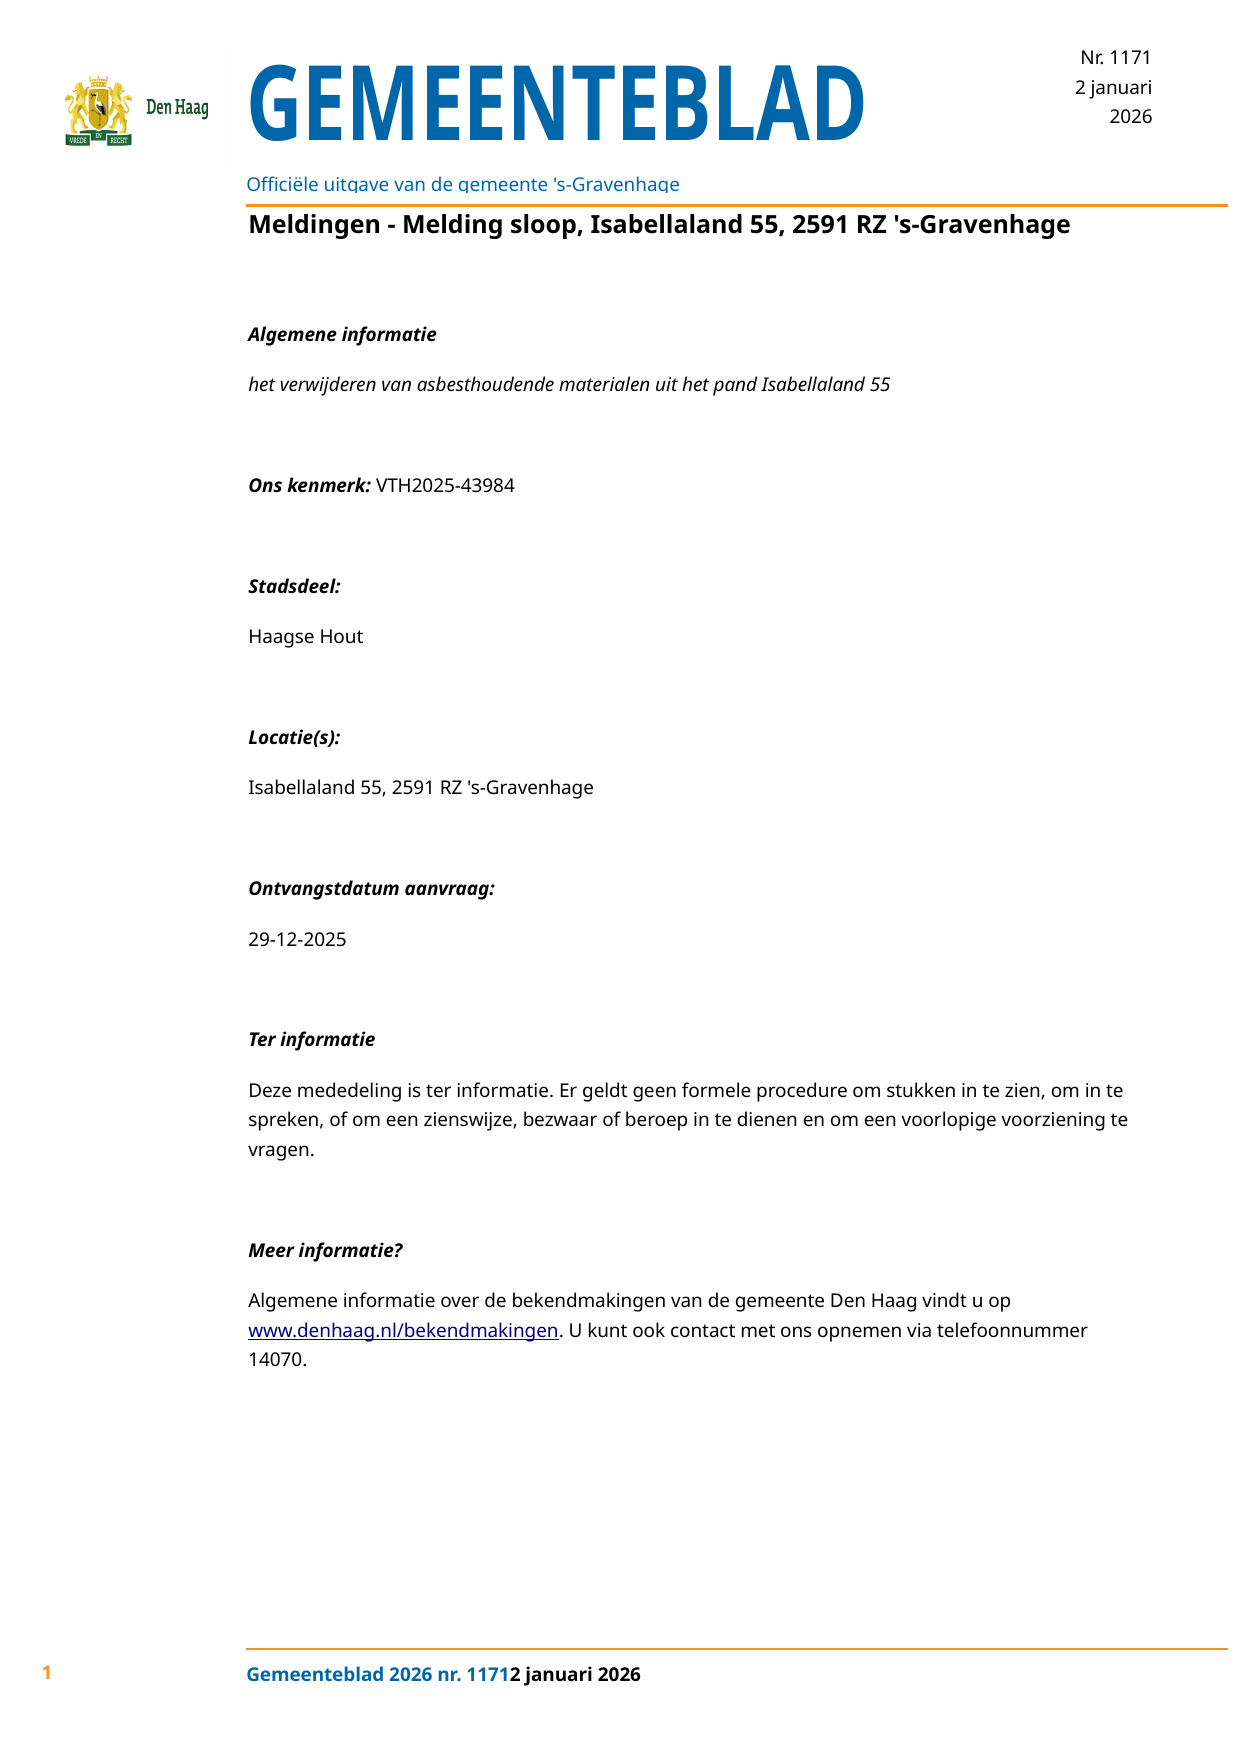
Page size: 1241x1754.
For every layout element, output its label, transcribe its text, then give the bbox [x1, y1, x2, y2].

text Haagse Hout [248, 623, 1152, 649]
text Ontvangstdatum aanvraag: [248, 875, 1152, 901]
text Locatie(s): [248, 724, 1152, 750]
text Algemene informatie [248, 321, 1152, 346]
text het verwijderen van asbesthoudende materialen uit het pand Isabellaland 55 [248, 371, 1152, 397]
text Deze mededeling is ter informatie. Er geldt geen formele procedure om stukken in te zien, om in te spreken, of om een zienswijze, bezwaar of beroep in te dienen en om een voorlopige voorziening te vragen. [248, 1077, 1152, 1162]
text Isabellaland 55, 2591 RZ 's-Gravenhage [248, 774, 1152, 800]
text Algemene informatie over de bekendmakingen van de gemeente Den Haag vindt u op www.denhaag.nl/bekendmakingen. U kunt ook contact met ons opnemen via telefoonnummer 14070. [248, 1287, 1152, 1372]
text 29-12-2025 [248, 926, 1152, 951]
text Stadsdeel: [248, 573, 1152, 598]
text Meldingen - Melding sloop, Isabellaland 55, 2591 RZ 's-Gravenhage [248, 207, 1152, 241]
picture [41, 47, 231, 172]
text Ter informatie [248, 1027, 1152, 1052]
text Meer informatie? [248, 1237, 1152, 1263]
text Ons kenmerk: VTH2025-43984 [248, 472, 1152, 498]
